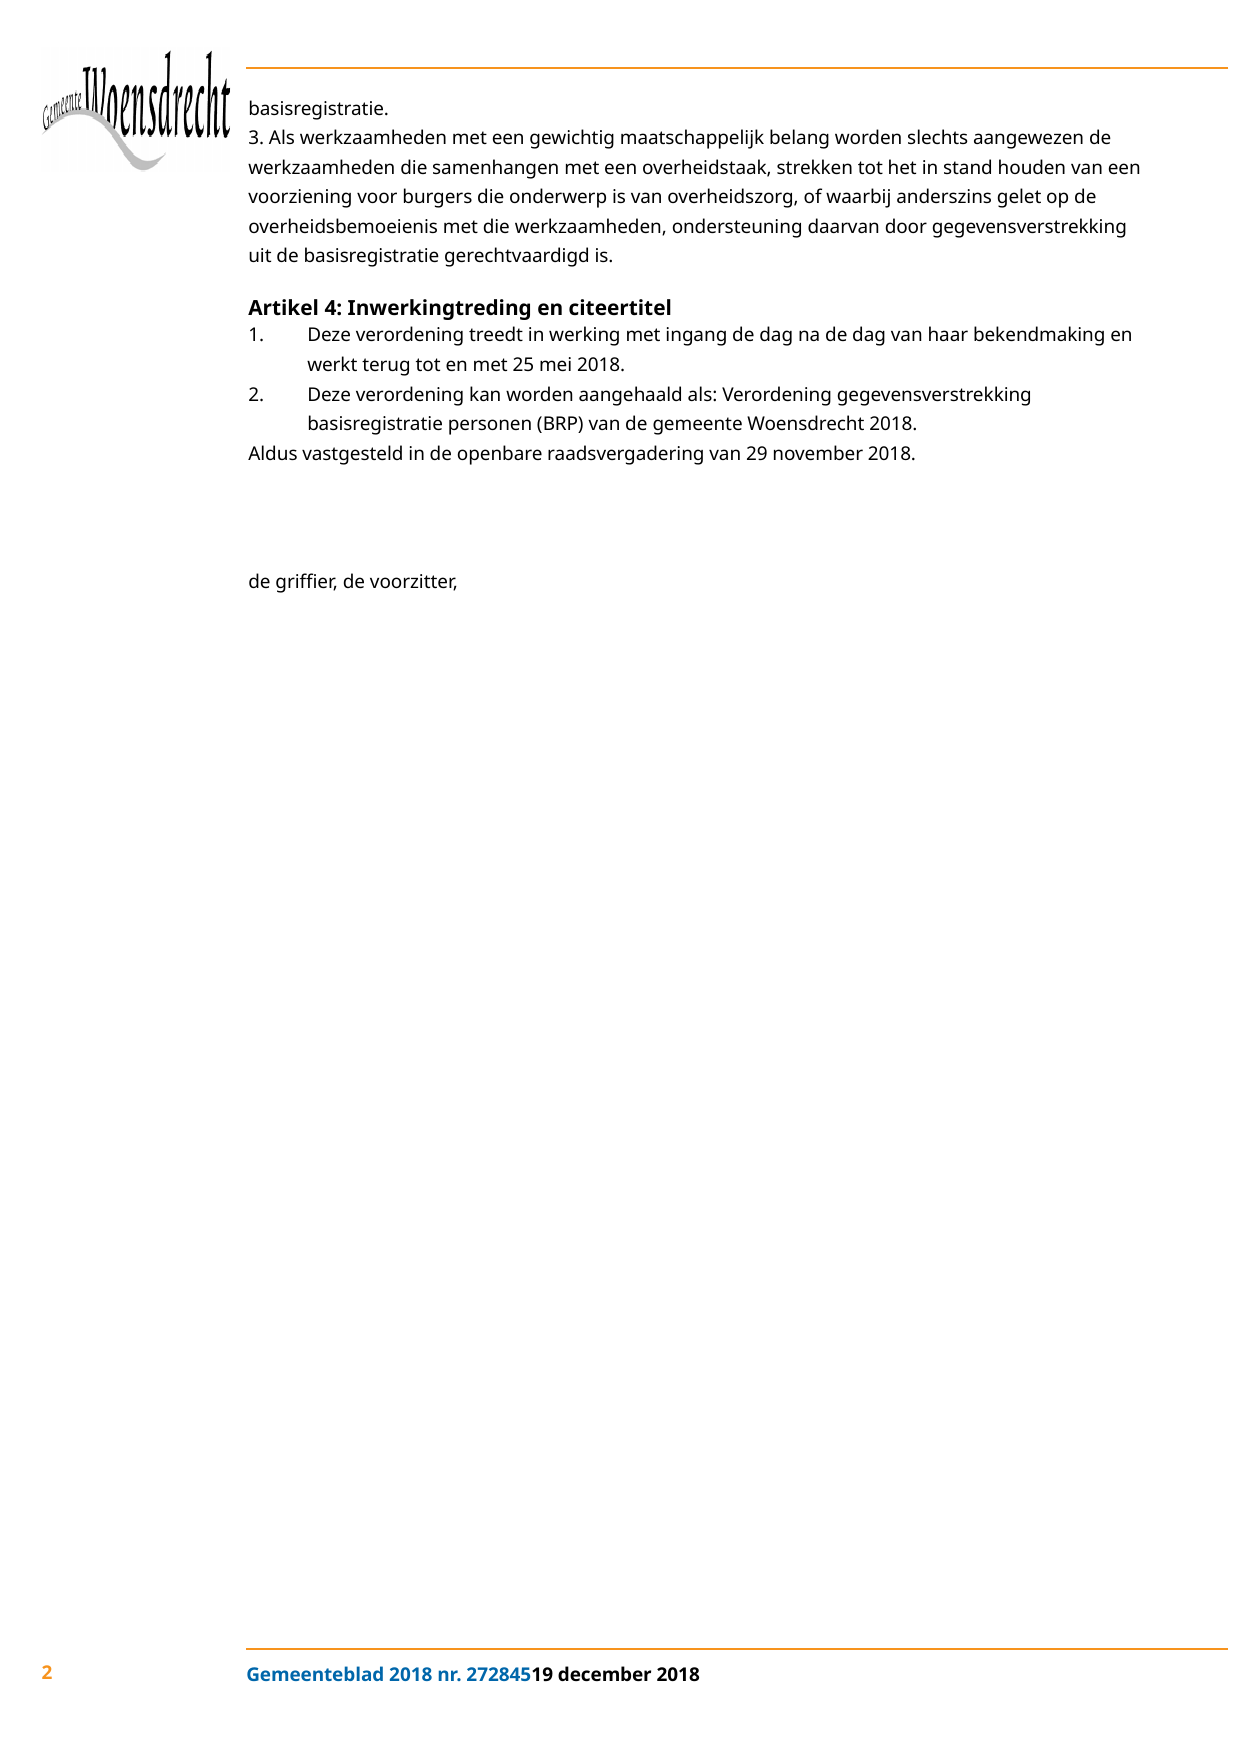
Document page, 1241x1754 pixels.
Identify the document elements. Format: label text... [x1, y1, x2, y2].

text Aldus vastgesteld in de openbare raadsvergadering van 29 november 2018. [248, 440, 1152, 466]
text 3. Als werkzaamheden met een gewichtig maatschappelijk belang worden slechts aangewezen de werkzaamheden die samenhangen met een overheidstaak, strekken tot het in stand houden van een voorziening voor burgers die onderwerp is van overheidszorg, of waarbij anderszins gelet op de overheidsbemoeienis met die werkzaamheden, ondersteuning daarvan door gegevensverstrekking uit de basisregistratie gerechtvaardigd is. [248, 124, 1152, 268]
picture [41, 47, 231, 172]
list Deze verordening treedt in werking met ingang de dag na de dag van haar bekendmaking en werkt terug tot en met 25 mei 2018. [248, 322, 1152, 377]
text basisregistratie. [248, 95, 1152, 121]
text de griffier, de voorzitter, [248, 568, 1152, 594]
list Deze verordening kan worden aangehaald als: Verordening gegevensverstrekking basisregistratie personen (BRP) van de gemeente Woensdrecht 2018. [248, 381, 1152, 436]
text Artikel 4: Inwerkingtreding en citeertitel [248, 293, 1152, 322]
